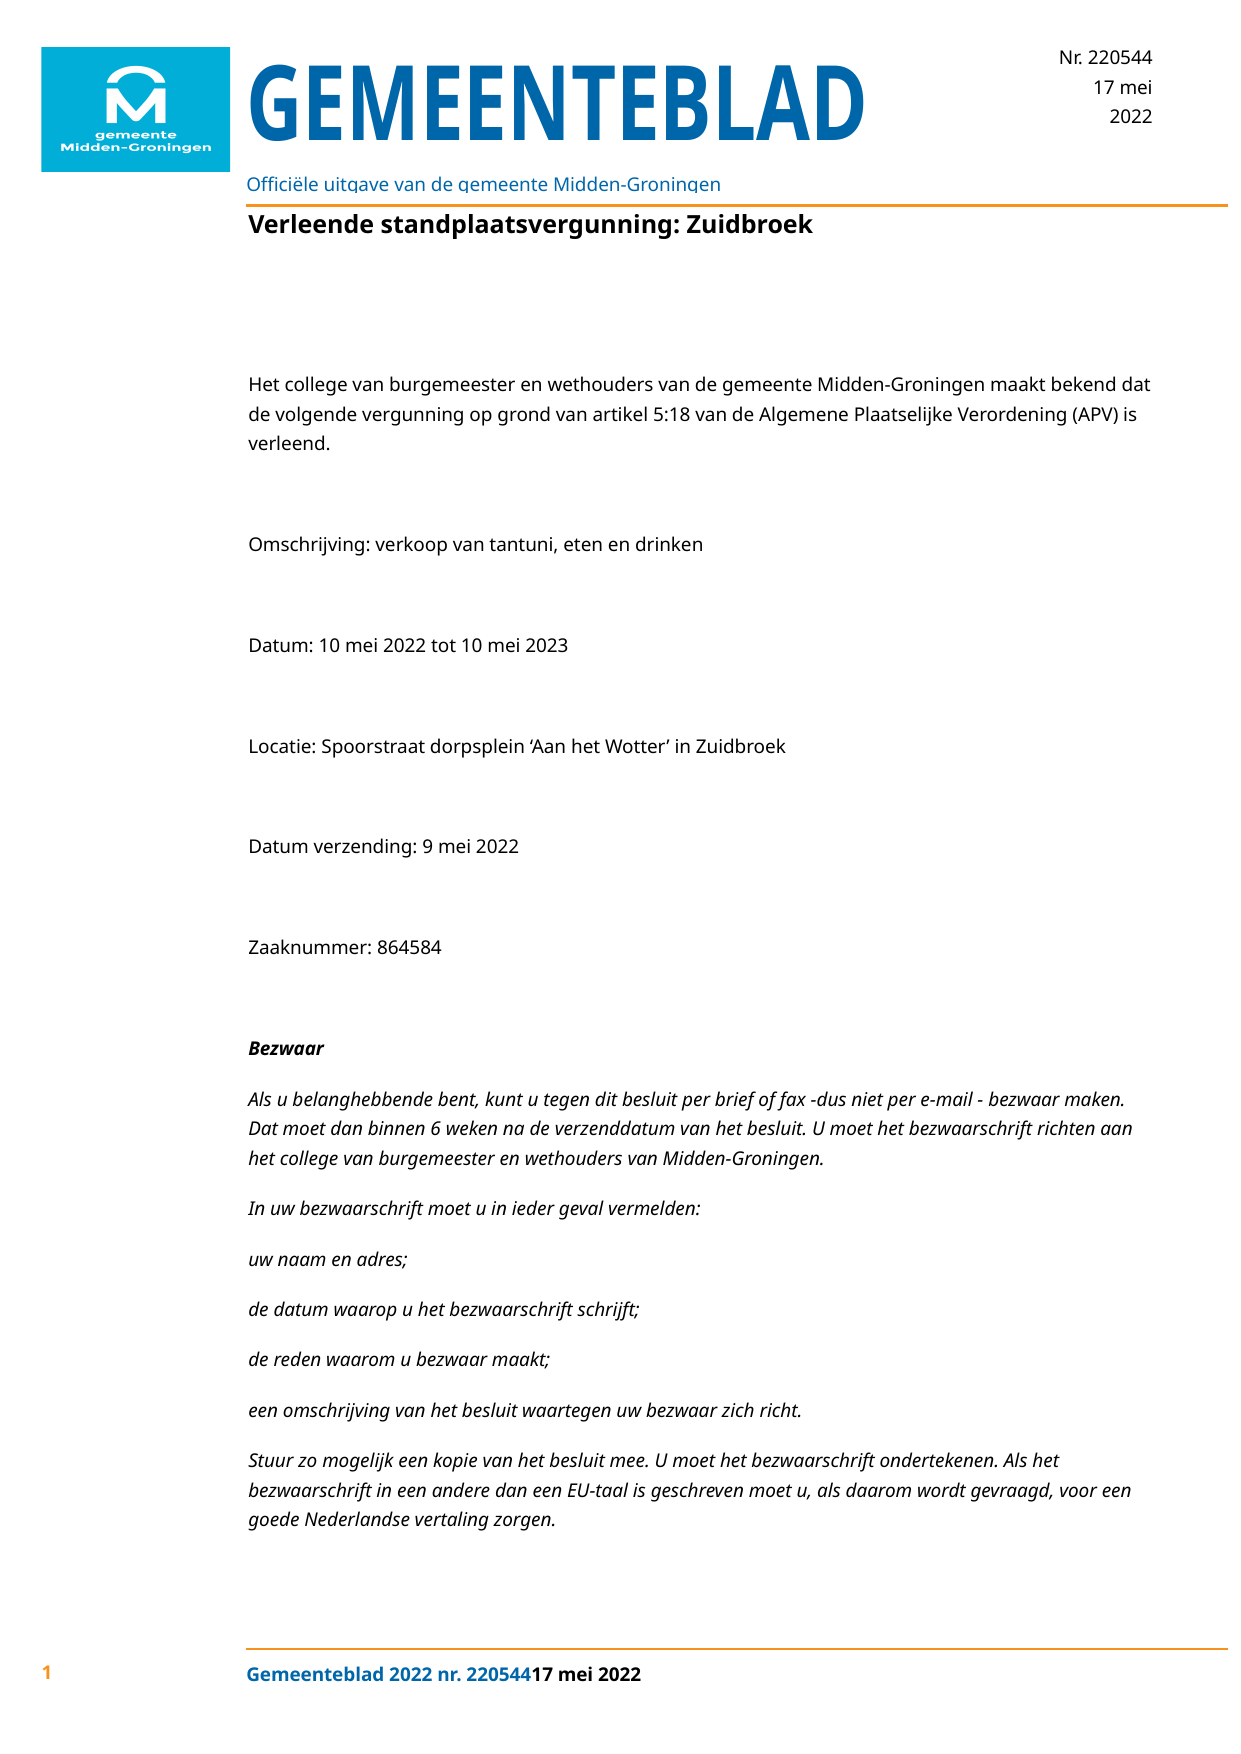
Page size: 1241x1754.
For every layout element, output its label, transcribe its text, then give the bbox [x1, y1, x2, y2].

text Datum: 10 mei 2022 tot 10 mei 2023 [248, 632, 1152, 658]
text de reden waarom u bezwaar maakt; [248, 1347, 1152, 1372]
text Als u belanghebbende bent, kunt u tegen dit besluit per brief of fax -dus niet per e-mail - bezwaar maken. Dat moet dan binnen 6 weken na de verzenddatum van het besluit. U moet het bezwaarschrift richten aan het college van burgemeester en wethouders van Midden-Groningen. [248, 1086, 1152, 1171]
text Bezwaar [248, 1035, 1152, 1061]
text Stuur zo mogelijk een kopie van het besluit mee. U moet het bezwaarschrift ondertekenen. Als het bezwaarschrift in een andere dan een EU-taal is geschreven moet u, als daarom wordt gevraagd, voor een goede Nederlandse vertaling zorgen. [248, 1447, 1152, 1532]
picture [107, 89, 165, 122]
picture [108, 66, 164, 82]
picture [184, 146, 190, 153]
text Verleende standplaatsvergunning: Zuidbroek [248, 207, 1152, 241]
text Zaaknummer: 864584 [248, 934, 1152, 960]
text uw naam en adres; [248, 1246, 1152, 1271]
text Locatie: Spoorstraat dorpsplein ‘Aan het Wotter’ in Zuidbroek [248, 733, 1152, 758]
text Datum verzending: 9 mei 2022 [248, 834, 1152, 859]
text de datum waarop u het bezwaarschrift schrijft; [248, 1296, 1152, 1322]
text In uw bezwaarschrift moet u in ieder geval vermelden: [248, 1195, 1152, 1221]
text Omschrijving: verkoop van tantuni, eten en drinken [248, 531, 1152, 557]
text Het college van burgemeester en wethouders van de gemeente Midden-Groningen maakt bekend dat de volgende vergunning op grond van artikel 5:18 van de Algemene Plaatselijke Verordening (APV) is verleend. [248, 371, 1152, 456]
text een omschrijving van het besluit waartegen uw bezwaar zich richt. [248, 1397, 1152, 1423]
